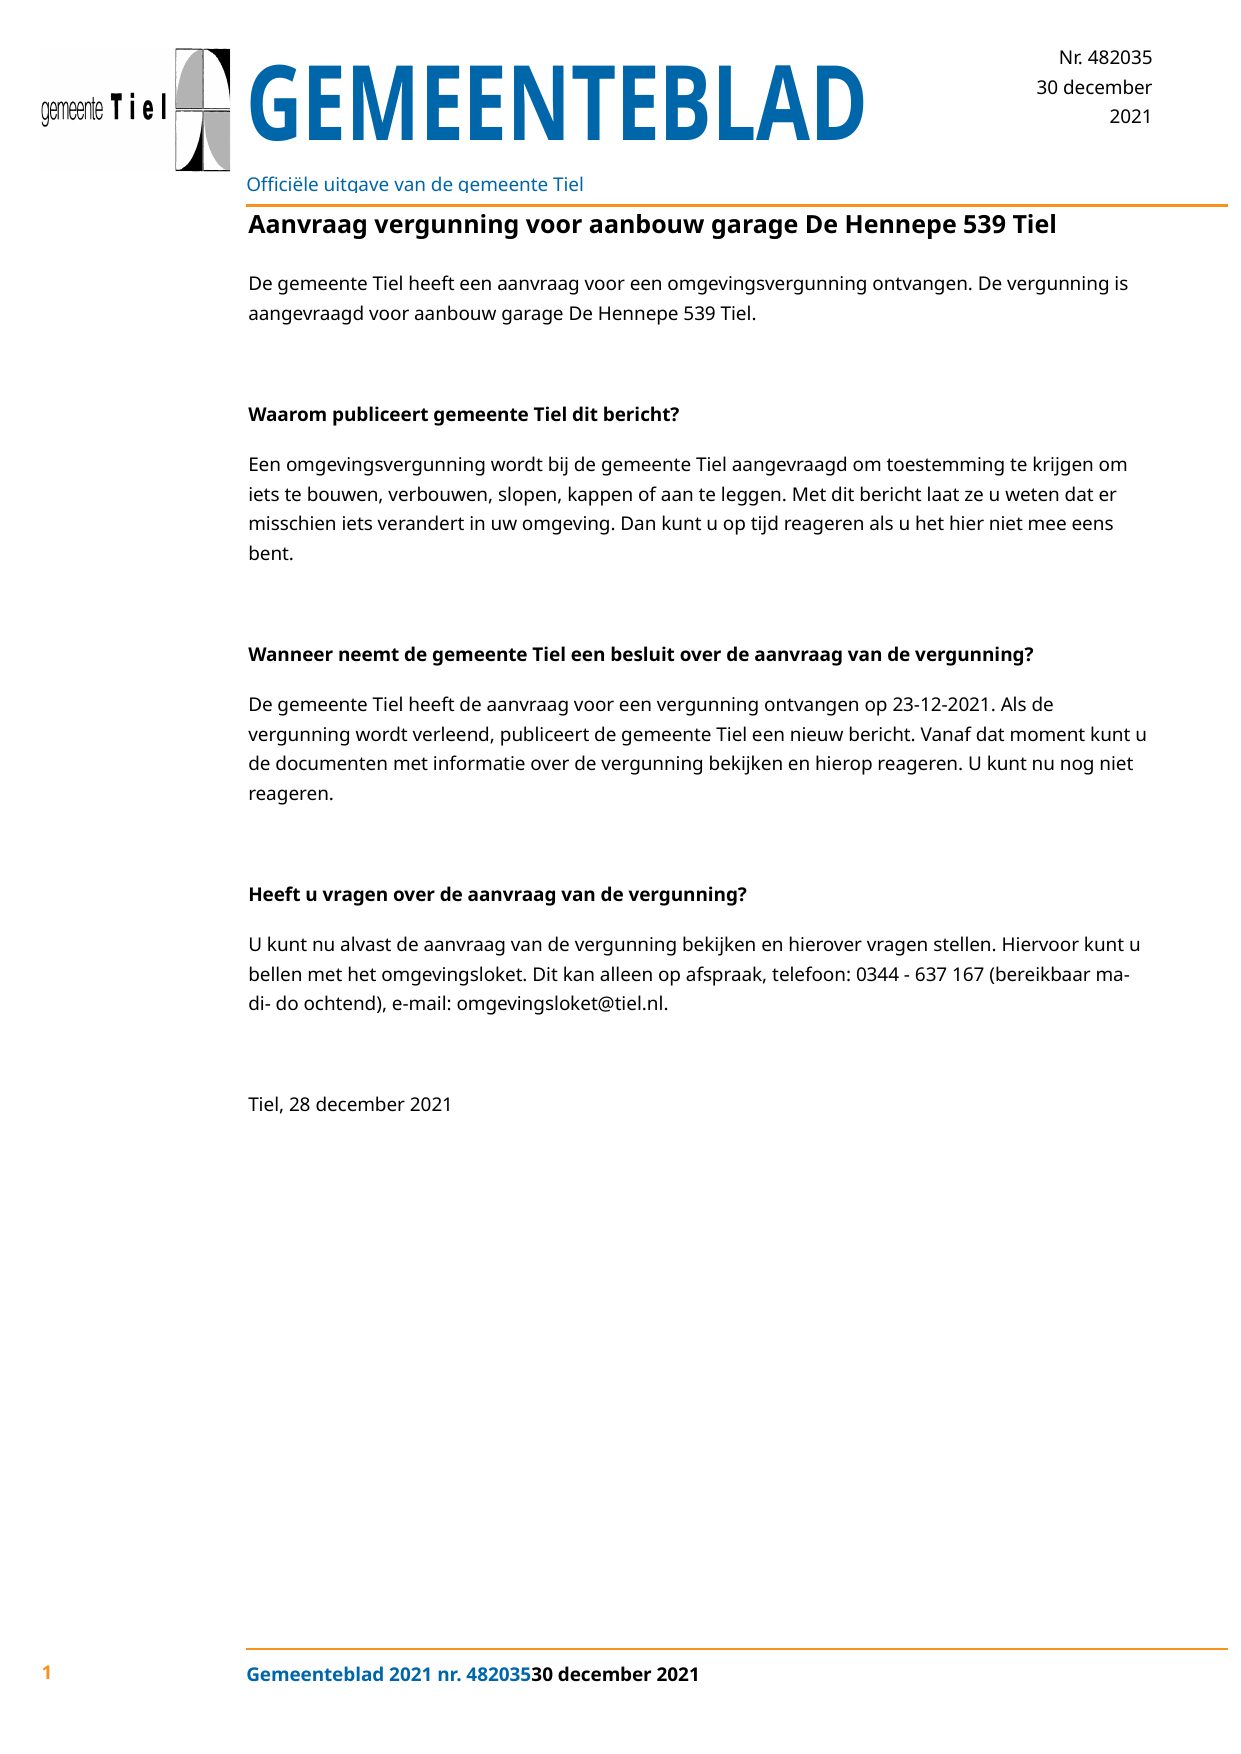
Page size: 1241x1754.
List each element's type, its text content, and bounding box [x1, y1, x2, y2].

text Tiel, 28 december 2021 [248, 1091, 1152, 1117]
text Aanvraag vergunning voor aanbouw garage De Hennepe 539 Tiel [248, 207, 1152, 241]
text Waarom publiceert gemeente Tiel dit bericht? [248, 401, 1152, 426]
text De gemeente Tiel heeft de aanvraag voor een vergunning ontvangen op 23-12-2021. Als de vergunning wordt verleend, publiceert de gemeente Tiel een nieuw bericht. Vanaf dat moment kunt u de documenten met informatie over de vergunning bekijken en hierop reageren. U kunt nu nog niet reageren. [248, 691, 1152, 806]
text U kunt nu alvast de aanvraag van de vergunning bekijken en hierover vragen stellen. Hiervoor kunt u bellen met het omgevingsloket. Dit kan alleen op afspraak, telefoon: 0344 - 637 167 (bereikbaar ma-di- do ochtend), e-mail: omgevingsloket@tiel.nl. [248, 931, 1152, 1016]
text Wanneer neemt de gemeente Tiel een besluit over de aanvraag van de vergunning? [248, 641, 1152, 666]
picture [41, 47, 231, 172]
text Heeft u vragen over de aanvraag van de vergunning? [248, 881, 1152, 906]
text Een omgevingsvergunning wordt bij de gemeente Tiel aangevraagd om toestemming te krijgen om iets te bouwen, verbouwen, slopen, kappen of aan te leggen. Met dit bericht laat ze u weten dat er misschien iets verandert in uw omgeving. Dan kunt u op tijd reageren als u het hier niet mee eens bent. [248, 451, 1152, 566]
text De gemeente Tiel heeft een aanvraag voor een omgevingsvergunning ontvangen. De vergunning is aangevraagd voor aanbouw garage De Hennepe 539 Tiel. [248, 270, 1152, 326]
